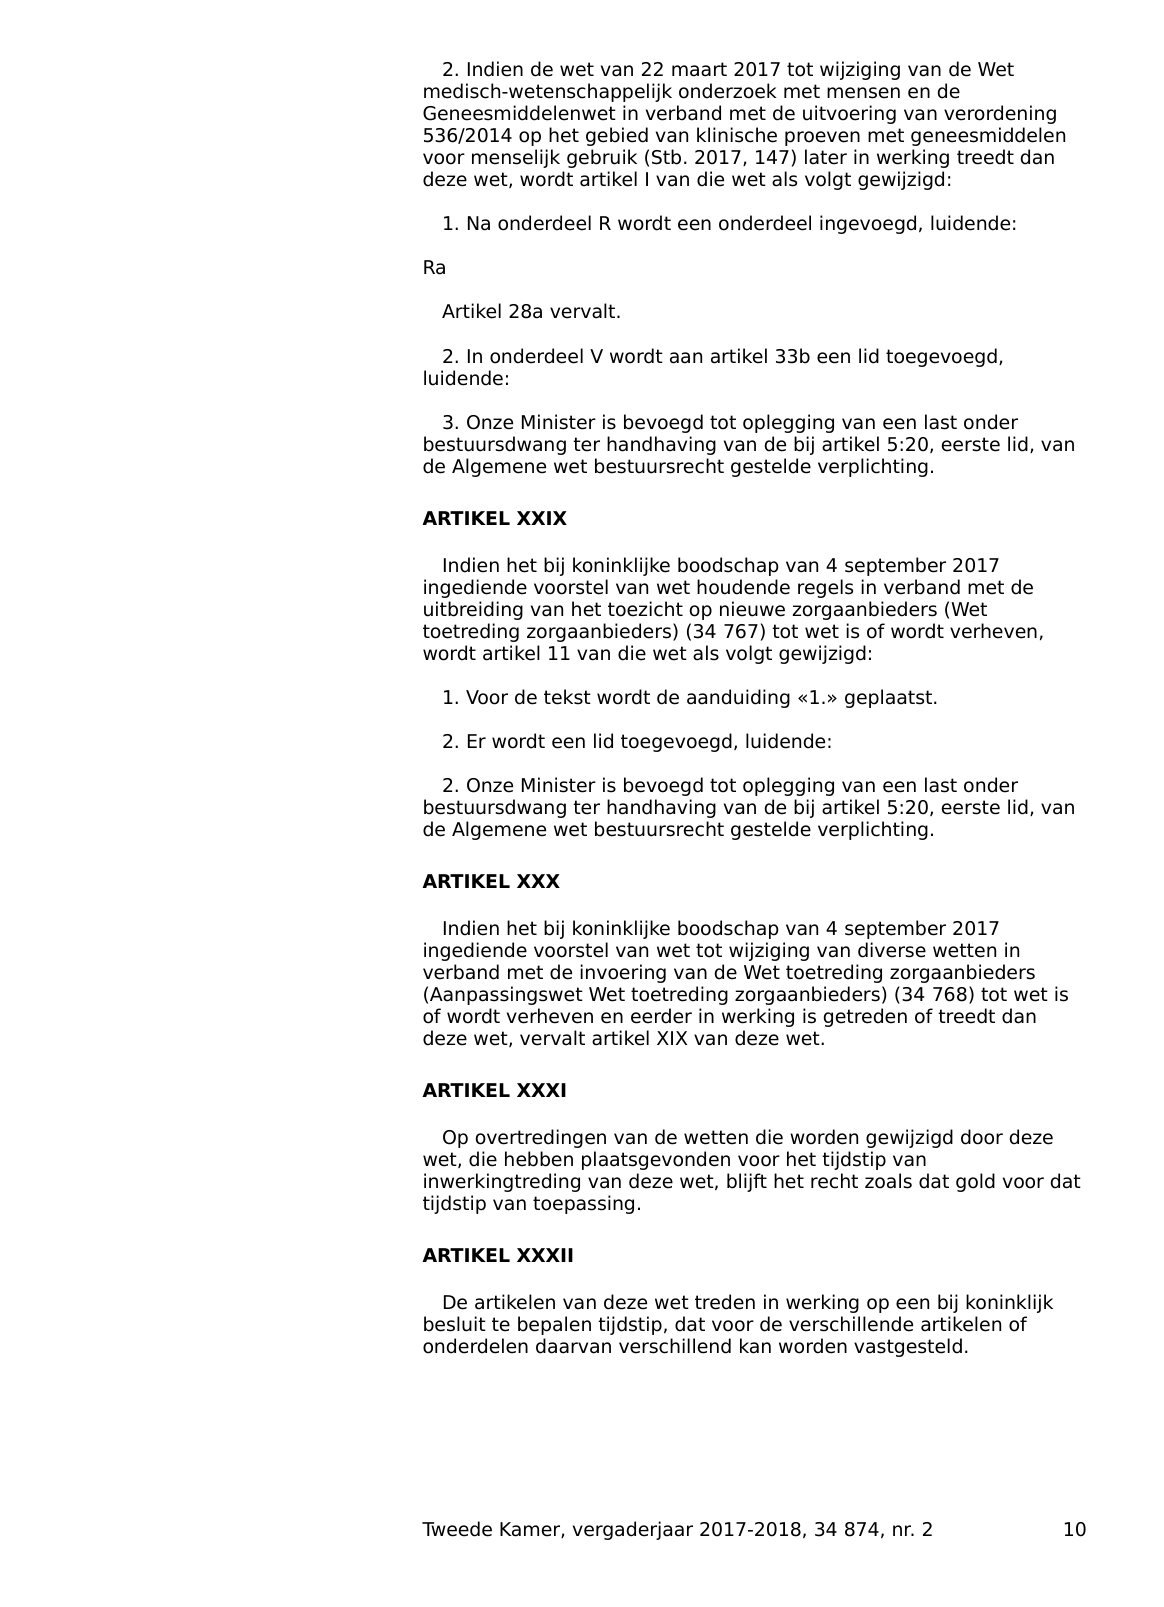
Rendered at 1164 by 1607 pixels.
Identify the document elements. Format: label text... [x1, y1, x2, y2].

text 2. In onderdeel V wordt aan artikel 33b een lid toegevoegd, luidende: [422, 346, 1087, 389]
subtitle ARTIKEL XXXII [422, 1245, 1087, 1267]
text 2. Onze Minister is bevoegd tot oplegging van een last onder bestuursdwang ter handhaving van de bij artikel 5:20, eerste lid, van de Algemene wet bestuursrecht gestelde verplichting. [422, 775, 1087, 841]
text Indien het bij koninklijke boodschap van 4 september 2017 ingediende voorstel van wet houdende regels in verband met de uitbreiding van het toezicht op nieuwe zorgaanbieders (Wet toetreding zorgaanbieders) (34 767) tot wet is of wordt verheven, wordt artikel 11 van die wet als volgt gewijzigd: [422, 555, 1087, 664]
subtitle ARTIKEL XXX [422, 871, 1087, 893]
text Op overtredingen van de wetten die worden gewijzigd door deze wet, die hebben plaatsgevonden voor het tijdstip van inwerkingtreding van deze wet, blijft het recht zoals dat gold voor dat tijdstip van toepassing. [422, 1127, 1087, 1215]
text Ra [422, 257, 1087, 279]
text Indien het bij koninklijke boodschap van 4 september 2017 ingediende voorstel van wet tot wijziging van diverse wetten in verband met de invoering van de Wet toetreding zorgaanbieders (Aanpassingswet Wet toetreding zorgaanbieders) (34 768) tot wet is of wordt verheven en eerder in werking is getreden of treedt dan deze wet, vervalt artikel XIX van deze wet. [422, 918, 1087, 1050]
text 1. Na onderdeel R wordt een onderdeel ingevoegd, luidende: [422, 213, 1087, 235]
text 2. Indien de wet van 22 maart 2017 tot wijziging van de Wet medisch-wetenschappelijk onderzoek met mensen en de Geneesmiddelenwet in verband met de uitvoering van verordening 536/2014 op het gebied van klinische proeven met geneesmiddelen voor menselijk gebruik (Stb. 2017, 147) later in werking treedt dan deze wet, wordt artikel I van die wet als volgt gewijzigd: [422, 59, 1087, 191]
subtitle ARTIKEL XXXI [422, 1080, 1087, 1102]
text 1. Voor de tekst wordt de aanduiding «1.» geplaatst. [422, 687, 1087, 709]
text 2. Er wordt een lid toegevoegd, luidende: [422, 731, 1087, 753]
text De artikelen van deze wet treden in werking op een bij koninklijk besluit te bepalen tijdstip, dat voor de verschillende artikelen of onderdelen daarvan verschillend kan worden vastgesteld. [422, 1292, 1087, 1358]
text Artikel 28a vervalt. [422, 301, 1087, 323]
subtitle ARTIKEL XXIX [422, 508, 1087, 530]
text 3. Onze Minister is bevoegd tot oplegging van een last onder bestuursdwang ter handhaving van de bij artikel 5:20, eerste lid, van de Algemene wet bestuursrecht gestelde verplichting. [422, 412, 1087, 478]
